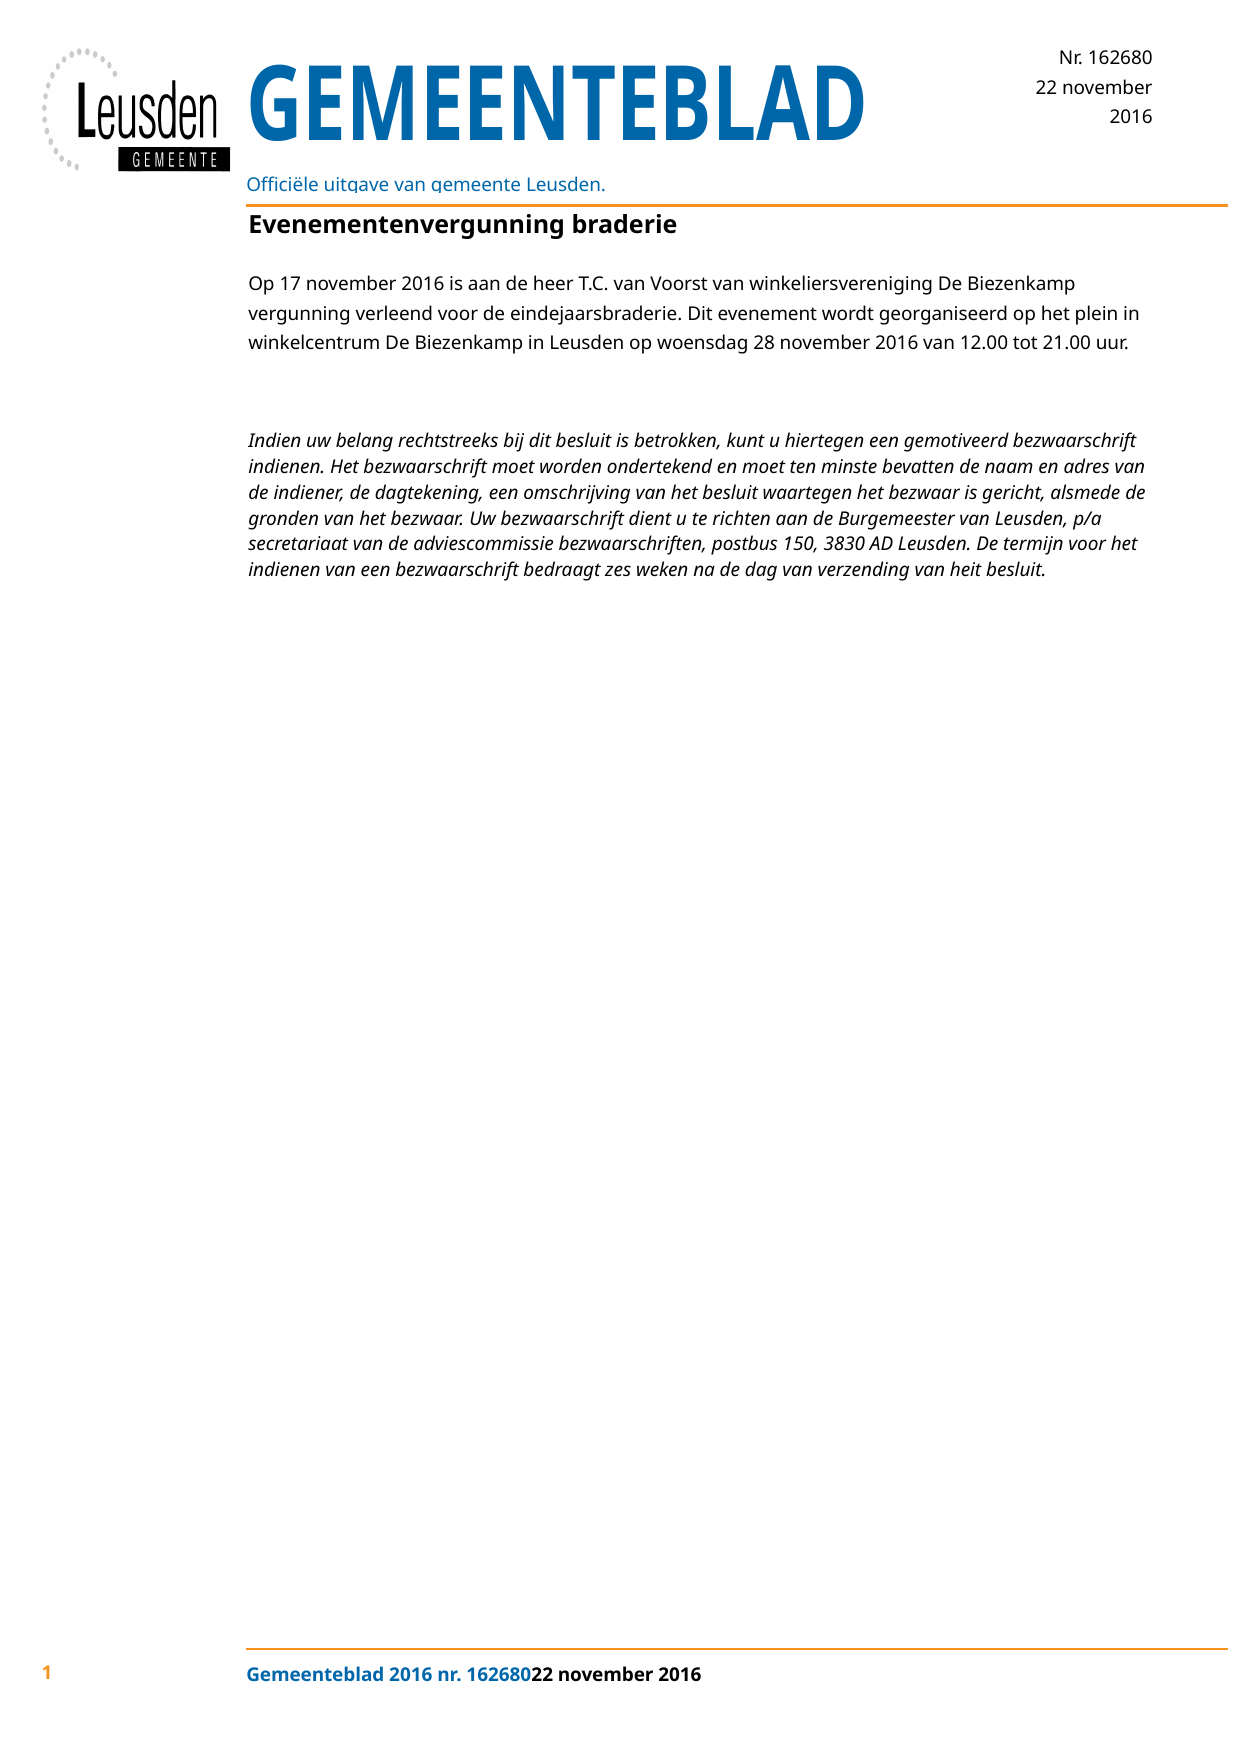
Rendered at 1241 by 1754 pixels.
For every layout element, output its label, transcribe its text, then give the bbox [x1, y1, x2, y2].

text Evenementenvergunning braderie [248, 207, 1152, 241]
text Op 17 november 2016 is aan de heer T.C. van Voorst van winkeliersvereniging De Biezenkamp vergunning verleend voor de eindejaarsbraderie. Dit evenement wordt georganiseerd op het plein in winkelcentrum De Biezenkamp in Leusden op woensdag 28 november 2016 van 12.00 tot 21.00 uur. [248, 270, 1152, 355]
text Indien uw belang rechtstreeks bij dit besluit is betrokken, kunt u hiertegen een gemotiveerd bezwaarschrift indienen. Het bezwaarschrift moet worden ondertekend en moet ten minste bevatten de naam en adres van de indiener, de dagtekening, een omschrijving van het besluit waartegen het bezwaar is gericht, alsmede de gronden van het bezwaar. Uw bezwaarschrift dient u te richten aan de Burgemeester van Leusden, p/a secretariaat van de adviescommissie bezwaarschriften, postbus 150, 3830 AD Leusden. De termijn voor het indienen van een bezwaarschrift bedraagt zes weken na de dag van verzending van heit besluit. [248, 428, 1152, 582]
picture [41, 47, 231, 172]
